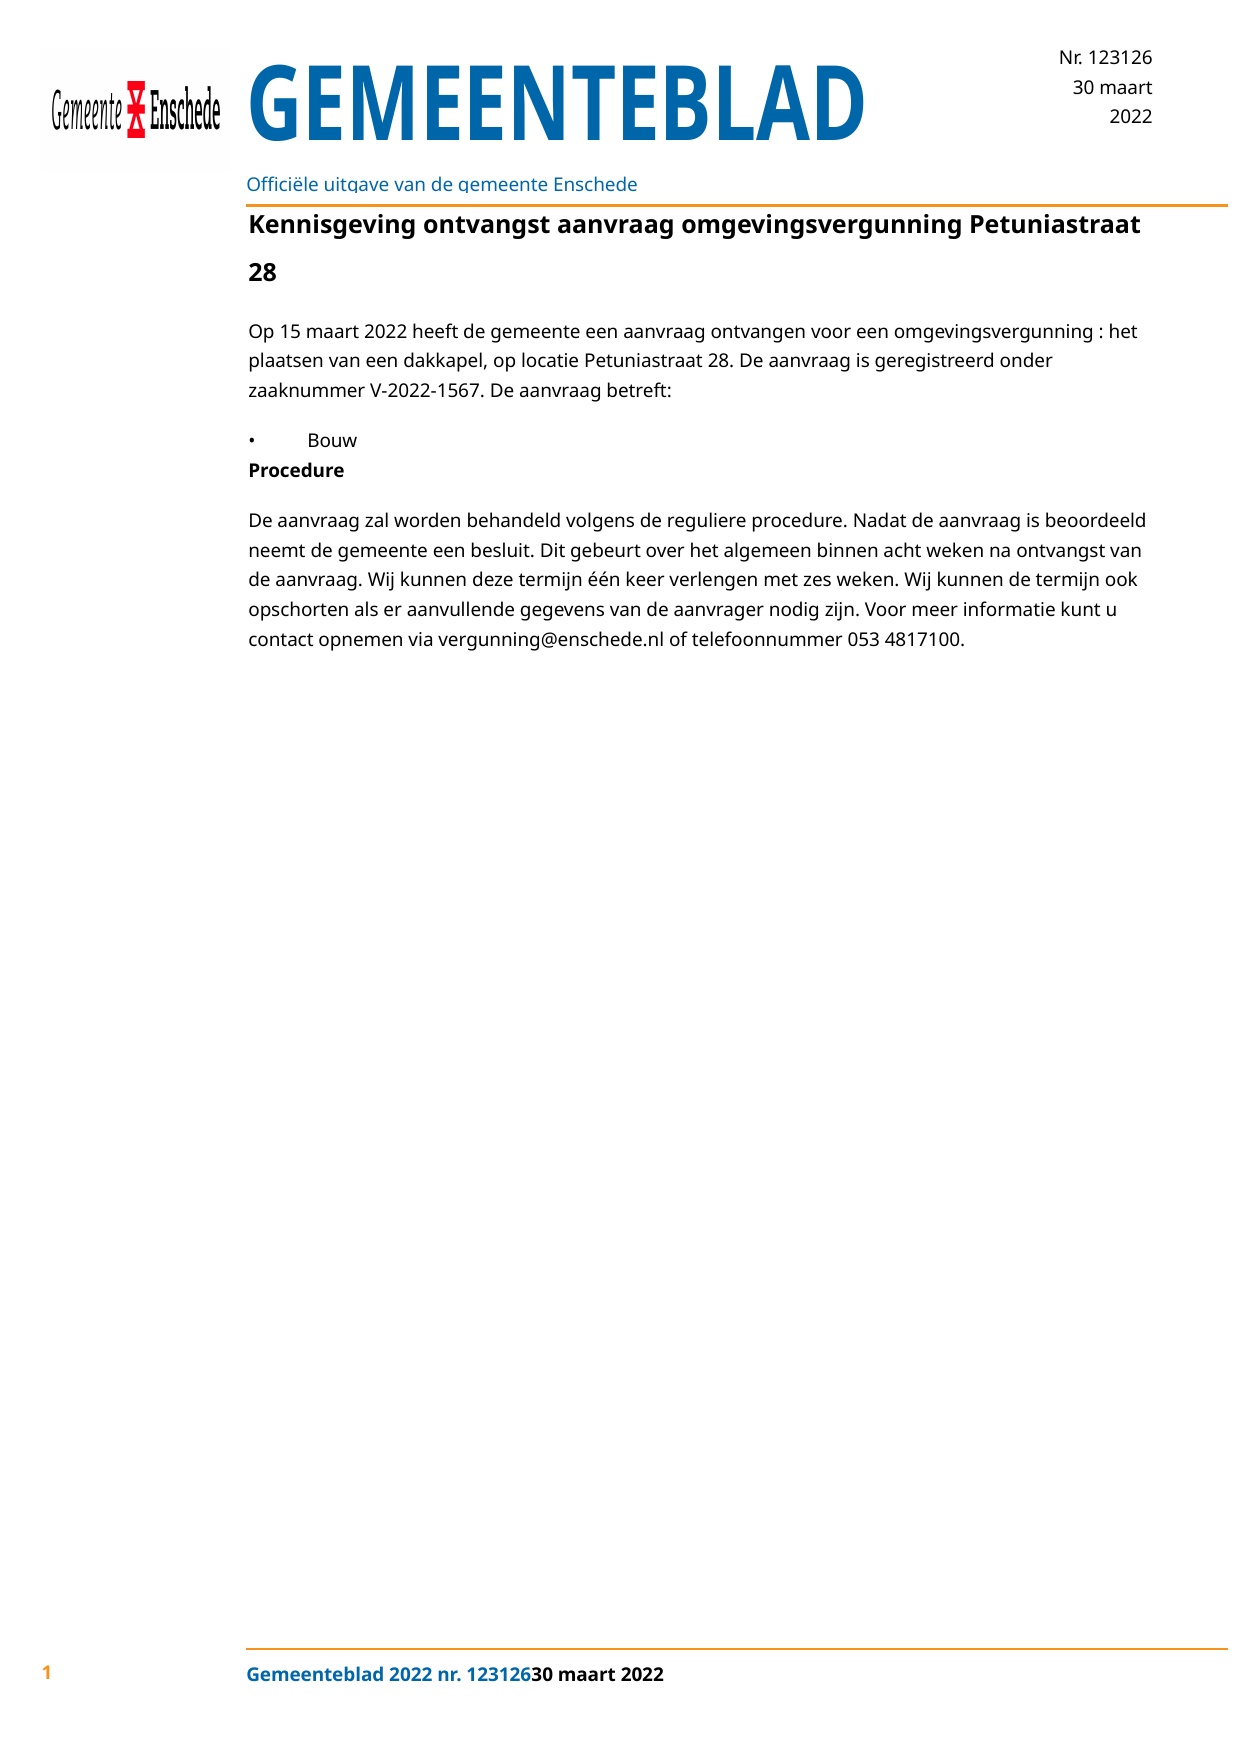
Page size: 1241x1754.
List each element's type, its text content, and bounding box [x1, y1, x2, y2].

picture [41, 47, 231, 172]
text Kennisgeving ontvangst aanvraag omgevingsvergunning Petuniastraat 28 [248, 207, 1152, 288]
text Op 15 maart 2022 heeft de gemeente een aanvraag ontvangen voor een omgevingsvergunning : het plaatsen van een dakkapel, op locatie Petuniastraat 28. De aanvraag is geregistreerd onder zaaknummer V-2022-1567. De aanvraag betreft: [248, 318, 1152, 403]
list Bouw [248, 427, 1152, 453]
text De aanvraag zal worden behandeld volgens de reguliere procedure. Nadat de aanvraag is beoordeeld neemt de gemeente een besluit. Dit gebeurt over het algemeen binnen acht weken na ontvangst van de aanvraag. Wij kunnen deze termijn één keer verlengen met zes weken. Wij kunnen de termijn ook opschorten als er aanvullende gegevens van de aanvrager nodig zijn. Voor meer informatie kunt u contact opnemen via vergunning@enschede.nl of telefoonnummer 053 4817100. [248, 507, 1152, 652]
text Procedure [248, 457, 1152, 483]
